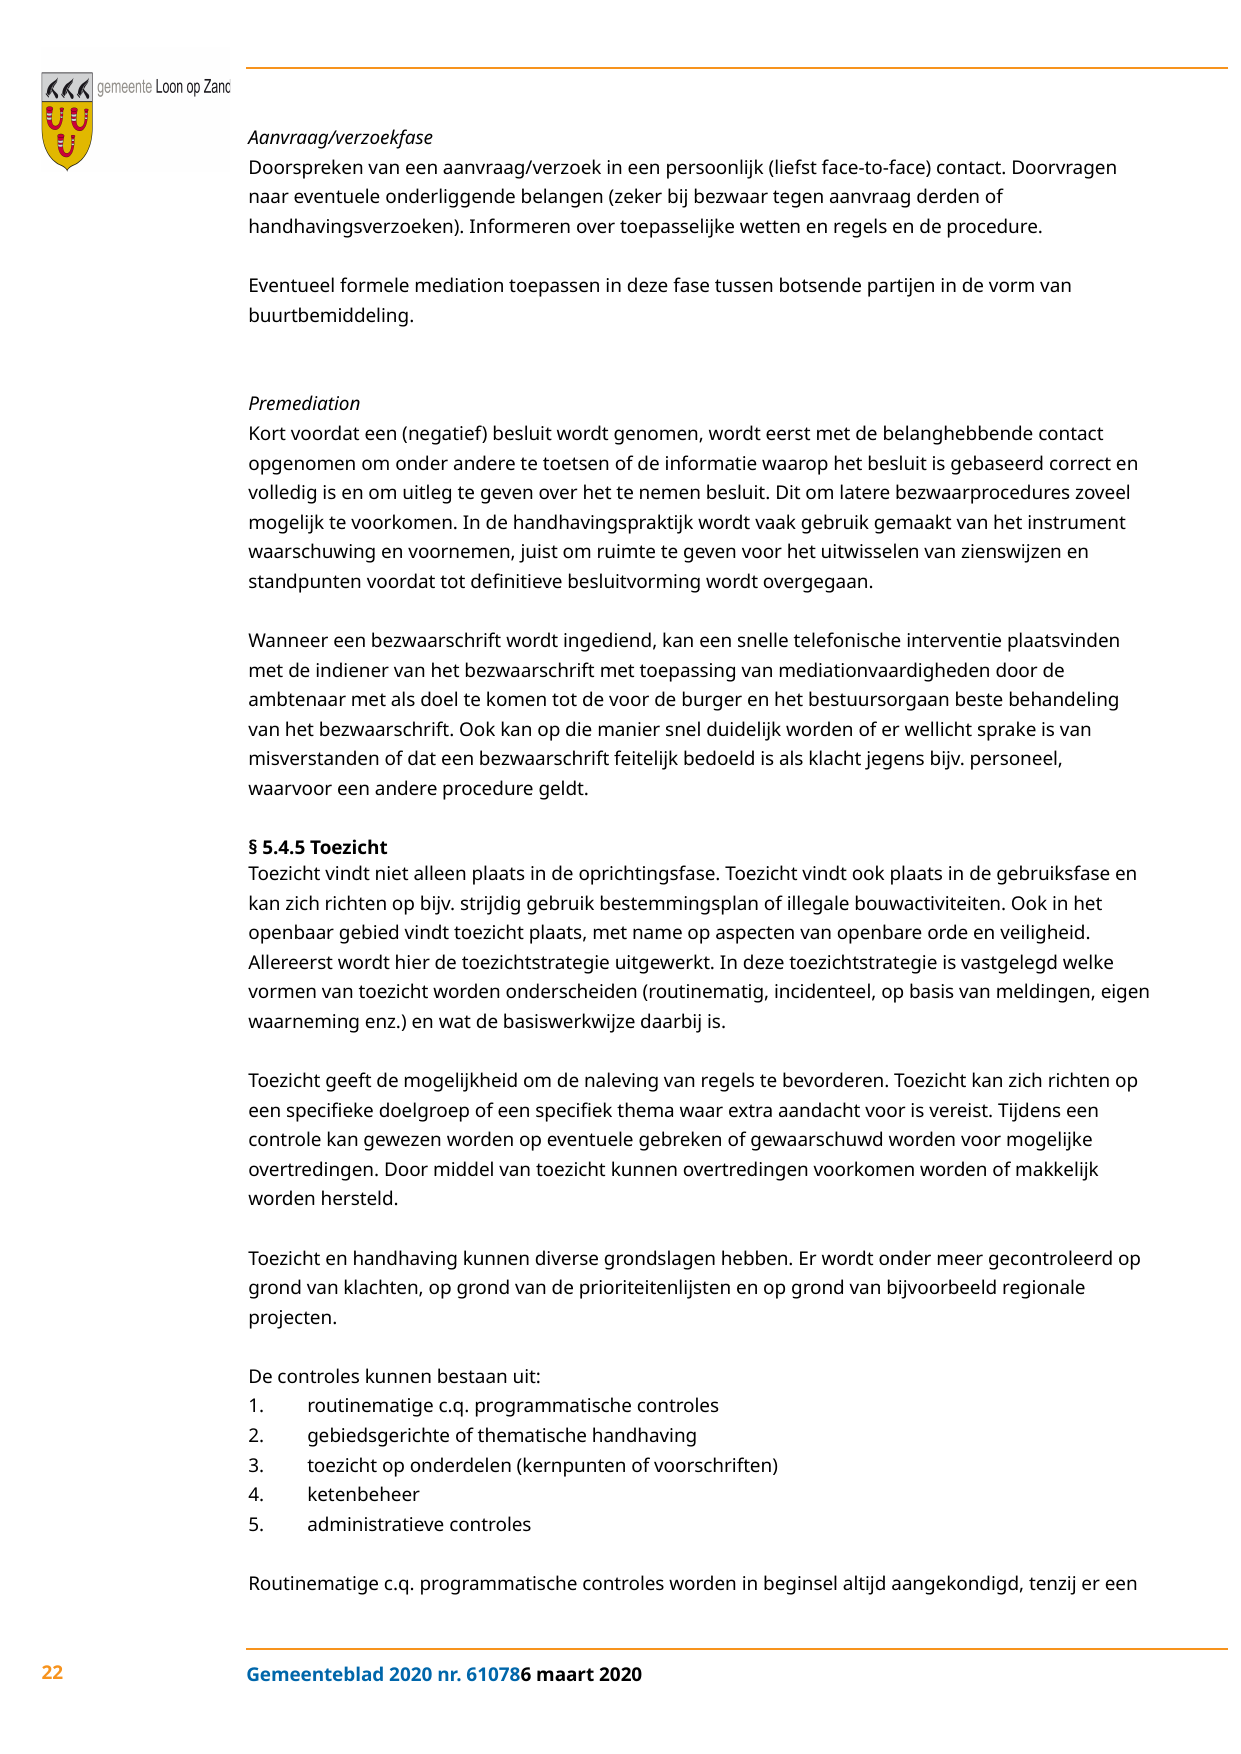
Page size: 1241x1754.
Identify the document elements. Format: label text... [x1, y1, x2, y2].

text Wanneer een bezwaarschrift wordt ingediend, kan een snelle telefonische interventie plaatsvinden met de indiener van het bezwaarschrift met toepassing van mediationvaardigheden door de ambtenaar met als doel te komen tot de voor de burger en het bestuursorgaan beste behandeling van het bezwaarschrift. Ook kan op die manier snel duidelijk worden of er wellicht sprake is van misverstanden of dat een bezwaarschrift feitelijk bedoeld is als klacht jegens bijv. personeel, waarvoor een andere procedure geldt. [248, 627, 1152, 801]
text Eventueel formele mediation toepassen in deze fase tussen botsende partijen in de vorm van buurtbemiddeling. [248, 272, 1152, 328]
text Toezicht en handhaving kunnen diverse grondslagen hebben. Er wordt onder meer gecontroleerd op grond van klachten, op grond van de prioriteitenlijsten en op grond van bijvoorbeeld regionale projecten. [248, 1245, 1152, 1329]
text De controles kunnen bestaan uit: [248, 1363, 1152, 1389]
list administratieve controles [248, 1511, 1152, 1537]
text Toezicht geeft de mogelijkheid om de naleving van regels te bevorderen. Toezicht kan zich richten op een specifieke doelgroep of een specifiek thema waar extra aandacht voor is vereist. Tijdens een controle kan gewezen worden op eventuele gebreken of gewaarschuwd worden voor mogelijke overtredingen. Door middel van toezicht kunnen overtredingen voorkomen worden of makkelijk worden hersteld. [248, 1067, 1152, 1211]
list toezicht op onderdelen (kernpunten of voorschriften) [248, 1452, 1152, 1477]
text Allereerst wordt hier de toezichtstrategie uitgewerkt. In deze toezichtstrategie is vastgelegd welke vormen van toezicht worden onderscheiden (routinematig, incidenteel, op basis van meldingen, eigen waarneming enz.) en wat de basiswerkwijze daarbij is. [248, 949, 1152, 1034]
text Premediation [248, 391, 1152, 416]
text Doorspreken van een aanvraag/verzoek in een persoonlijk (liefst face-to-face) contact. Doorvragen naar eventuele onderliggende belangen (zeker bij bezwaar tegen aanvraag derden of handhavingsverzoeken). Informeren over toepasselijke wetten en regels en de procedure. [248, 154, 1152, 239]
list routinematige c.q. programmatische controles [248, 1393, 1152, 1418]
list ketenbeheer [248, 1481, 1152, 1507]
text § 5.4.5 Toezicht [248, 834, 1152, 860]
text Routinematige c.q. programmatische controles worden in beginsel altijd aangekondigd, tenzij er een [248, 1570, 1152, 1596]
text Aanvraag/verzoekfase [248, 124, 1152, 150]
text Kort voordat een (negatief) besluit wordt genomen, wordt eerst met de belanghebbende contact opgenomen om onder andere te toetsen of de informatie waarop het besluit is gebaseerd correct en volledig is en om uitleg te geven over het te nemen besluit. Dit om latere bezwaarprocedures zoveel mogelijk te voorkomen. In de handhavingspraktijk wordt vaak gebruik gemaakt van het instrument waarschuwing en voornemen, juist om ruimte te geven voor het uitwisselen van zienswijzen en standpunten voordat tot definitieve besluitvorming wordt overgegaan. [248, 420, 1152, 594]
text Toezicht vindt niet alleen plaats in de oprichtingsfase. Toezicht vindt ook plaats in de gebruiksfase en kan zich richten op bijv. strijdig gebruik bestemmingsplan of illegale bouwactiviteiten. Ook in het openbaar gebied vindt toezicht plaats, met name op aspecten van openbare orde en veiligheid. [248, 860, 1152, 945]
picture [41, 47, 231, 172]
list gebiedsgerichte of thematische handhaving [248, 1422, 1152, 1448]
